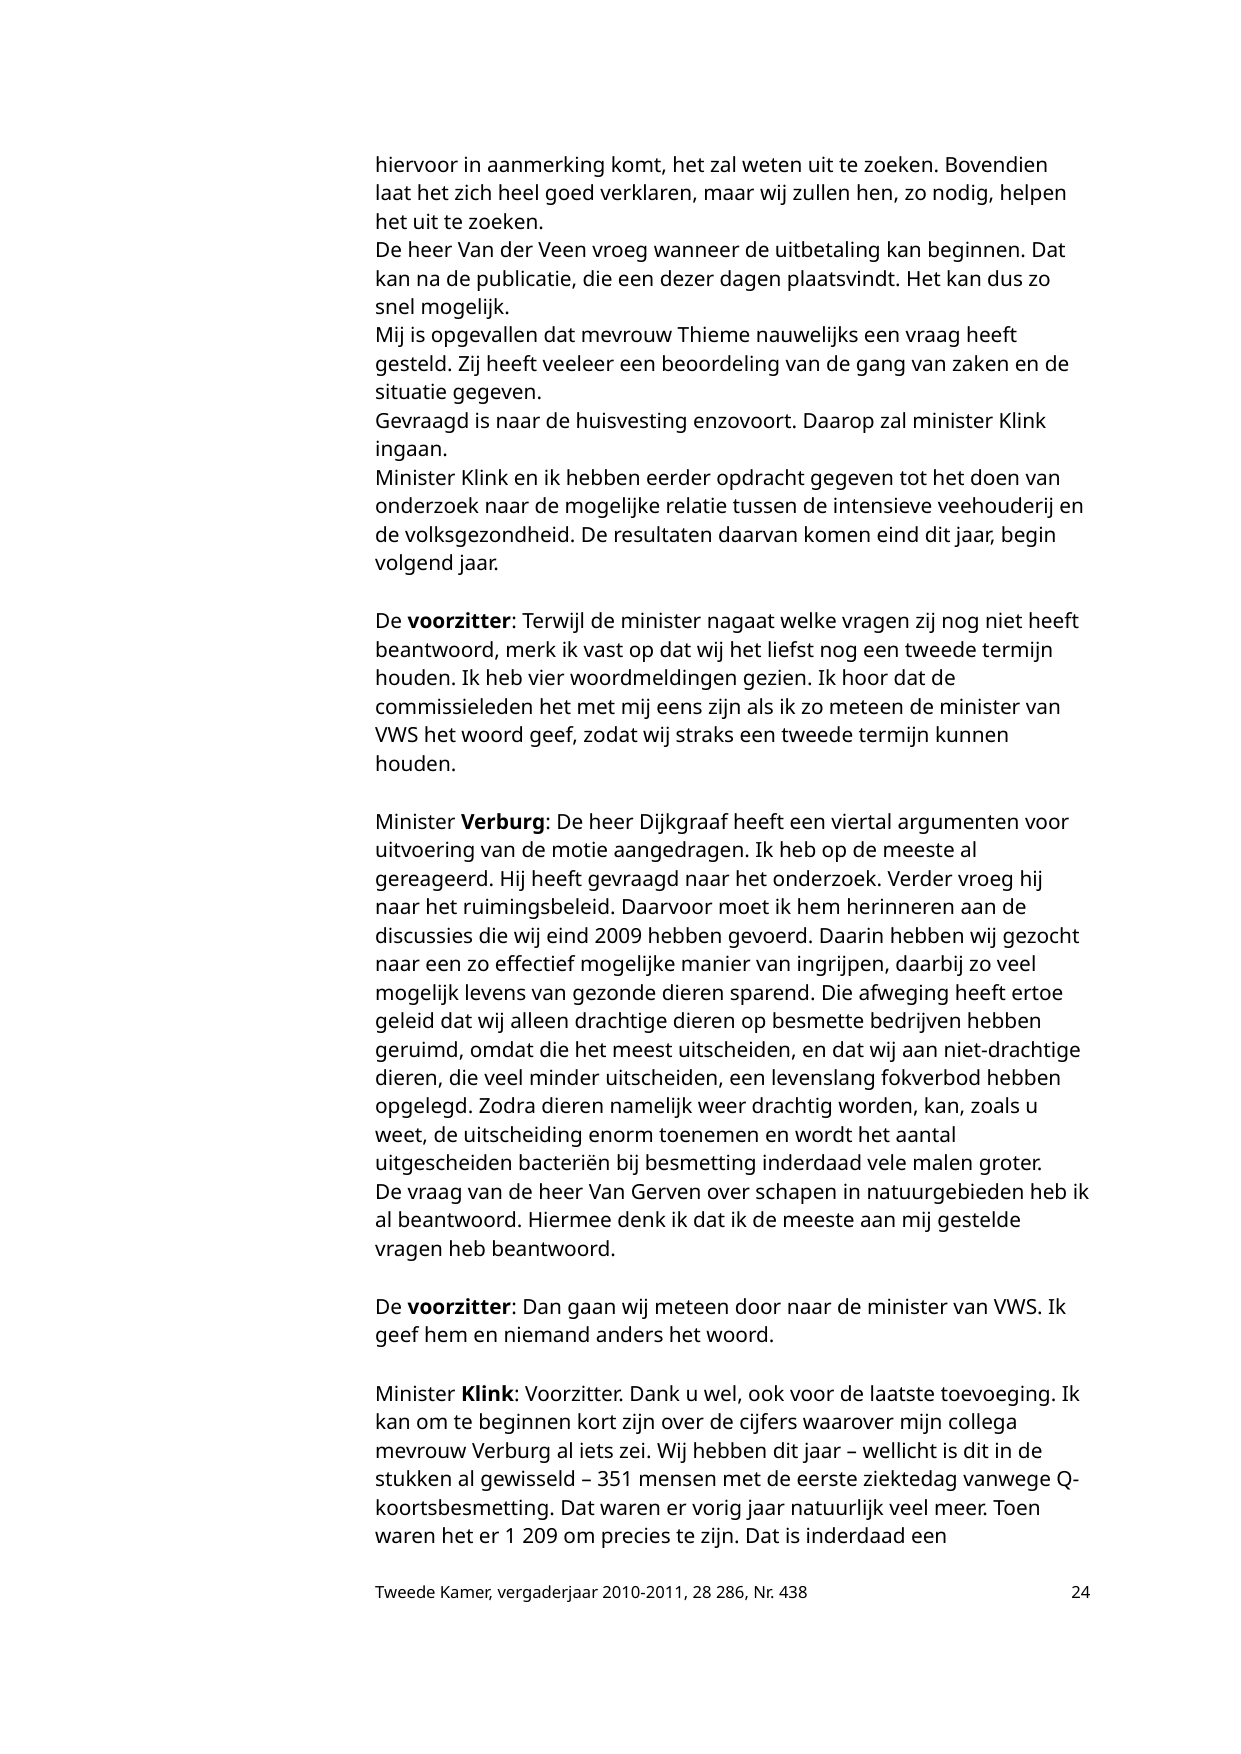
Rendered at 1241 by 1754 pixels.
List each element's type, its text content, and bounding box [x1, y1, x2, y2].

text De voorzitter: Dan gaan wij meteen door naar de minister van VWS. Ik geef hem en niemand anders het woord. [375, 1292, 1090, 1349]
text Minister Klink: Voorzitter. Dank u wel, ook voor de laatste toevoeging. Ik kan om te beginnen kort zijn over de cijfers waarover mijn collega mevrouw Verburg al iets zei. Wij hebben dit jaar – wellicht is dit in de stukken al gewisseld – 351 mensen met de eerste ziektedag vanwege Q-koortsbesmetting. Dat waren er vorig jaar natuurlijk veel meer. Toen waren het er 1 209 om precies te zijn. Dat is inderdaad een [375, 1379, 1090, 1550]
text De vraag van de heer Van Gerven over schapen in natuurgebieden heb ik al beantwoord. Hiermee denk ik dat ik de meeste aan mij gestelde vragen heb beantwoord. [375, 1177, 1090, 1262]
text Mij is opgevallen dat mevrouw Thieme nauwelijks een vraag heeft gesteld. Zij heeft veeleer een beoordeling van de gang van zaken en de situatie gegeven. [375, 321, 1090, 406]
text De heer Van der Veen vroeg wanneer de uitbetaling kan beginnen. Dat kan na de publicatie, die een dezer dagen plaatsvindt. Het kan dus zo snel mogelijk. [375, 235, 1090, 321]
text Minister Klink en ik hebben eerder opdracht gegeven tot het doen van onderzoek naar de mogelijke relatie tussen de intensieve veehouderij en de volksgezondheid. De resultaten daarvan komen eind dit jaar, begin volgend jaar. [375, 463, 1090, 577]
text hiervoor in aanmerking komt, het zal weten uit te zoeken. Bovendien laat het zich heel goed verklaren, maar wij zullen hen, zo nodig, helpen het uit te zoeken. [375, 150, 1090, 235]
text Minister Verburg: De heer Dijkgraaf heeft een viertal argumenten voor uitvoering van de motie aangedragen. Ik heb op de meeste al gereageerd. Hij heeft gevraagd naar het onderzoek. Verder vroeg hij naar het ruimingsbeleid. Daarvoor moet ik hem herinneren aan de discussies die wij eind 2009 hebben gevoerd. Daarin hebben wij gezocht naar een zo effectief mogelijke manier van ingrijpen, daarbij zo veel mogelijk levens van gezonde dieren sparend. Die afweging heeft ertoe geleid dat wij alleen drachtige dieren op besmette bedrijven hebben geruimd, omdat die het meest uitscheiden, en dat wij aan niet-drachtige dieren, die veel minder uitscheiden, een levenslang fokverbod hebben opgelegd. Zodra dieren namelijk weer drachtig worden, kan, zoals u weet, de uitscheiding enorm toenemen en wordt het aantal uitgescheiden bacteriën bij besmetting inderdaad vele malen groter. [375, 807, 1090, 1177]
text De voorzitter: Terwijl de minister nagaat welke vragen zij nog niet heeft beantwoord, merk ik vast op dat wij het liefst nog een tweede termijn houden. Ik heb vier woordmeldingen gezien. Ik hoor dat de commissieleden het met mij eens zijn als ik zo meteen de minister van VWS het woord geef, zodat wij straks een tweede termijn kunnen houden. [375, 607, 1090, 777]
text Gevraagd is naar de huisvesting enzovoort. Daarop zal minister Klink ingaan. [375, 406, 1090, 463]
